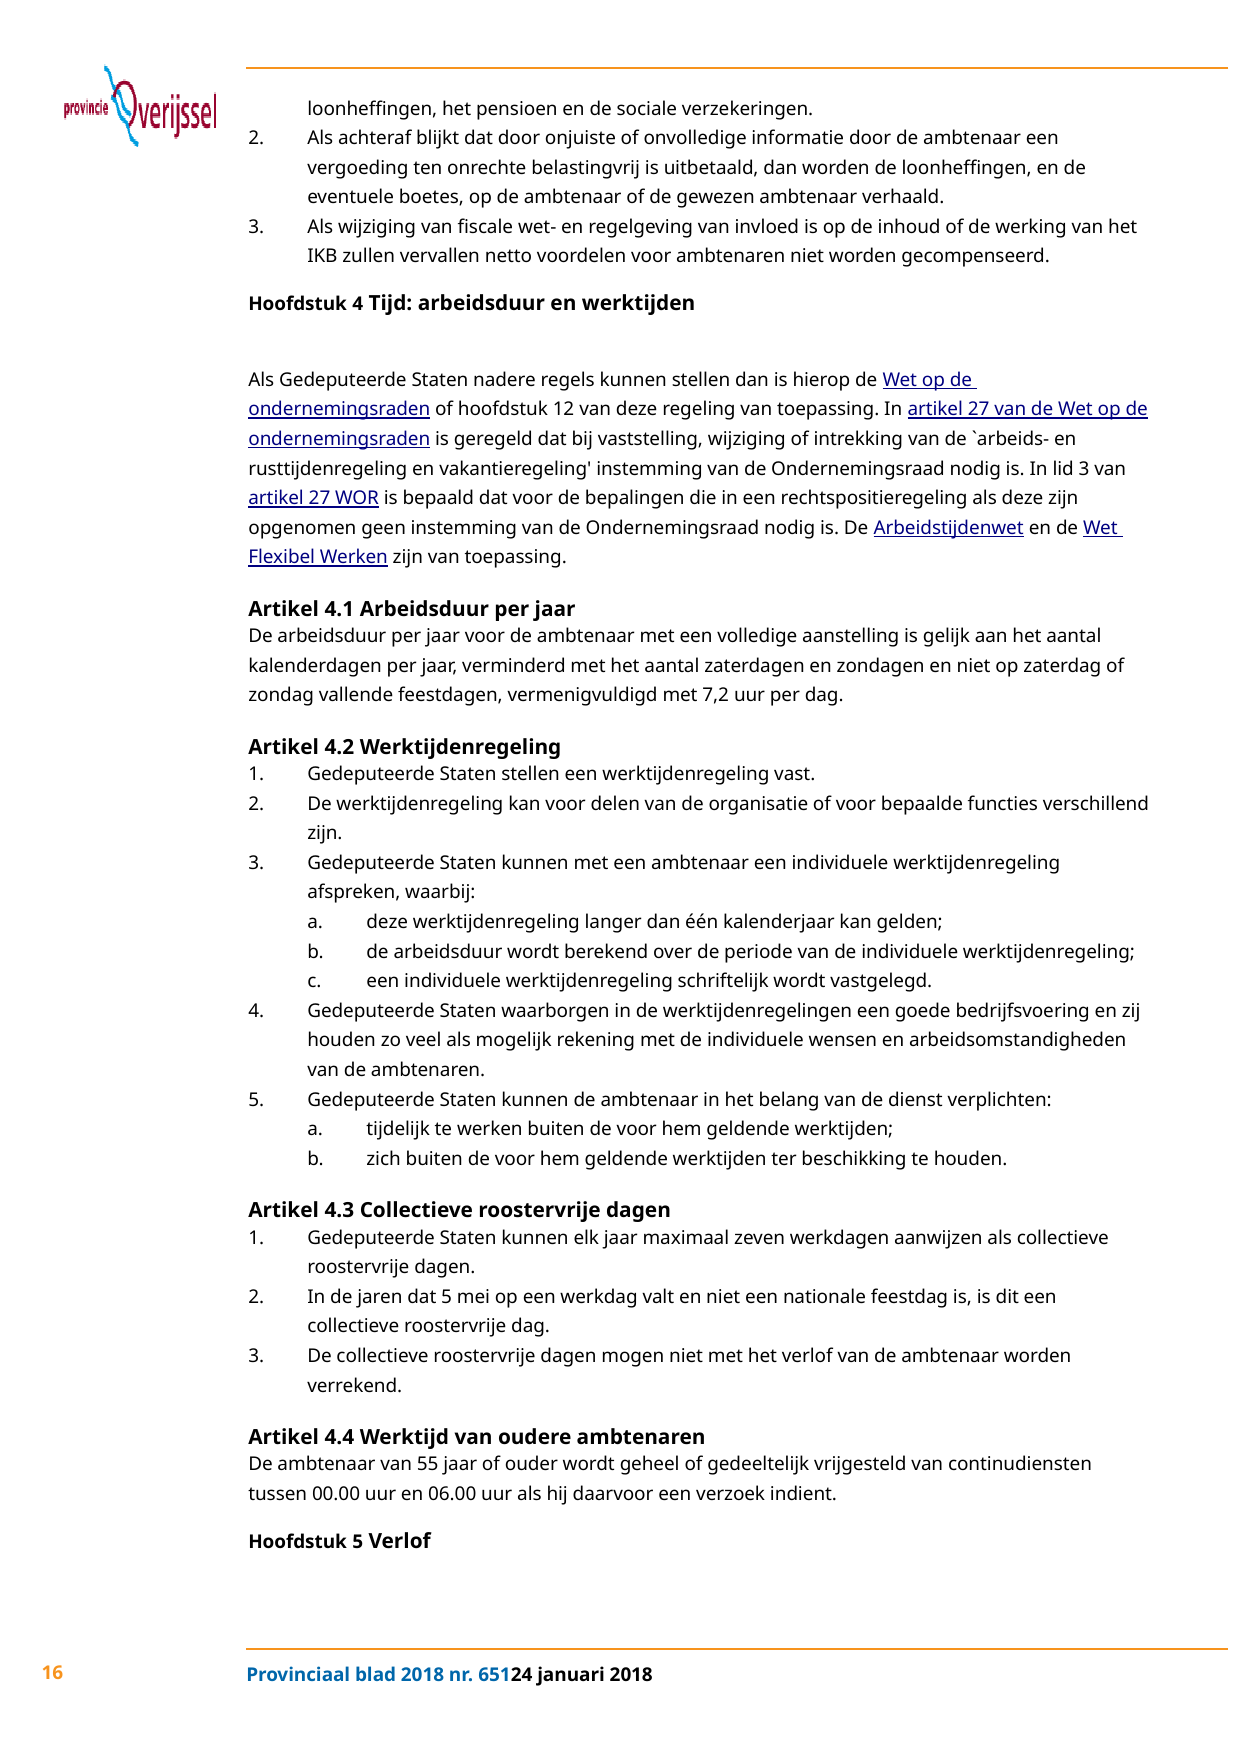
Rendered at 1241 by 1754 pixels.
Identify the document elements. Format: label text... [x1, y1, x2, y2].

list tijdelijk te werken buiten de voor hem geldende werktijden; [307, 1115, 1152, 1141]
text Artikel 4.3 Collectieve roostervrije dagen [248, 1195, 1152, 1224]
list een individuele werktijdenregeling schriftelijk wordt vastgelegd. [307, 967, 1152, 993]
list Gedeputeerde Staten kunnen met een ambtenaar een individuele werktijdenregeling afspreken, waarbij: [248, 849, 1152, 904]
text Hoofdstuk 4 Tijd: arbeidsduur en werktijden [248, 288, 1152, 317]
text Artikel 4.1 Arbeidsduur per jaar [248, 594, 1152, 622]
list De collectieve roostervrije dagen mogen niet met het verlof van de ambtenaar worden verrekend. [248, 1342, 1152, 1397]
picture [41, 47, 231, 172]
text De arbeidsduur per jaar voor de ambtenaar met een volledige aanstelling is gelijk aan het aantal kalenderdagen per jaar, verminderd met het aantal zaterdagen en zondagen en niet op zaterdag of zondag vallende feestdagen, vermenigvuldigd met 7,2 uur per dag. [248, 622, 1152, 707]
list Als wijziging van fiscale wet- en regelgeving van invloed is op de inhoud of de werking van het IKB zullen vervallen netto voordelen voor ambtenaren niet worden gecompenseerd. [248, 213, 1152, 268]
list De werktijdenregeling kan voor delen van de organisatie of voor bepaalde functies verschillend zijn. [248, 790, 1152, 845]
list loonheffingen, het pensioen en de sociale verzekeringen. [248, 95, 1152, 121]
text Artikel 4.2 Werktijdenregeling [248, 732, 1152, 760]
text Als Gedeputeerde Staten nadere regels kunnen stellen dan is hierop de Wet op de ondernemingsraden of hoofdstuk 12 van deze regeling van toepassing. In artikel 27 van de Wet op de ondernemingsraden is geregeld dat bij vaststelling, wijziging of intrekking van de `arbeids- en rusttijdenregeling en vakantieregeling' instemming van de Ondernemingsraad nodig is. In lid 3 van artikel 27 WOR is bepaald dat voor de bepalingen die in een rechtspositieregeling als deze zijn opgenomen geen instemming van de Ondernemingsraad nodig is. De Arbeidstijdenwet en de Wet Flexibel Werken zijn van toepassing. [248, 366, 1152, 569]
list Gedeputeerde Staten kunnen de ambtenaar in het belang van de dienst verplichten: [248, 1086, 1152, 1112]
list de arbeidsduur wordt berekend over de periode van de individuele werktijdenregeling; [307, 938, 1152, 964]
list Gedeputeerde Staten kunnen elk jaar maximaal zeven werkdagen aanwijzen als collectieve roostervrije dagen. [248, 1224, 1152, 1279]
list In de jaren dat 5 mei op een werkdag valt en niet een nationale feestdag is, is dit een collectieve roostervrije dag. [248, 1283, 1152, 1338]
text De ambtenaar van 55 jaar of ouder wordt geheel of gedeeltelijk vrijgesteld van continudiensten tussen 00.00 uur en 06.00 uur als hij daarvoor een verzoek indient. [248, 1451, 1152, 1506]
text Artikel 4.4 Werktijd van oudere ambtenaren [248, 1422, 1152, 1451]
list Als achteraf blijkt dat door onjuiste of onvolledige informatie door de ambtenaar een vergoeding ten onrechte belastingvrij is uitbetaald, dan worden de loonheffingen, en de eventuele boetes, op de ambtenaar of de gewezen ambtenaar verhaald. [248, 124, 1152, 209]
list deze werktijdenregeling langer dan één kalenderjaar kan gelden; [307, 908, 1152, 934]
list zich buiten de voor hem geldende werktijden ter beschikking te houden. [307, 1145, 1152, 1171]
list Gedeputeerde Staten waarborgen in de werktijdenregelingen een goede bedrijfsvoering en zij houden zo veel als mogelijk rekening met de individuele wensen en arbeidsomstandigheden van de ambtenaren. [248, 997, 1152, 1082]
text Hoofdstuk 5 Verlof [248, 1526, 1152, 1554]
list Gedeputeerde Staten stellen een werktijdenregeling vast. [248, 760, 1152, 786]
